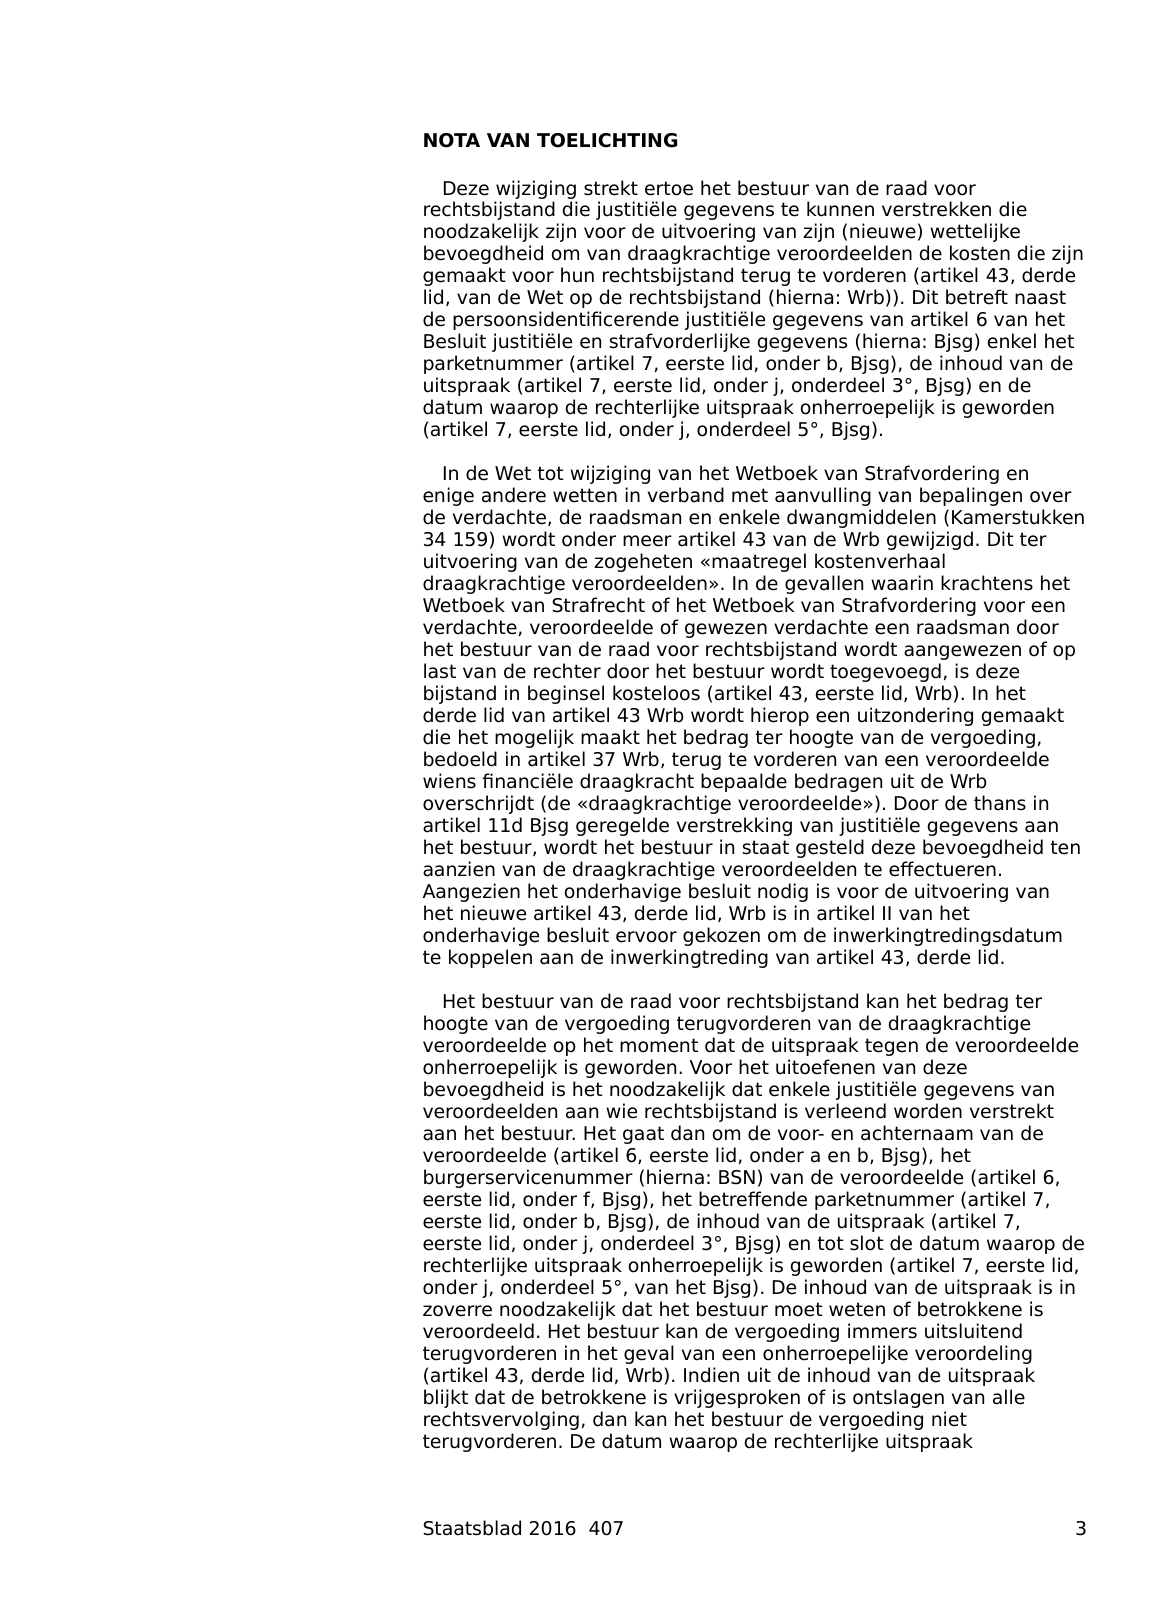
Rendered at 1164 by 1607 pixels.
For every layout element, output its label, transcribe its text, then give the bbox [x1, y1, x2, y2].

text Het bestuur van de raad voor rechtsbijstand kan het bedrag ter hoogte van de vergoeding terugvorderen van de draagkrachtige veroordeelde op het moment dat de uitspraak tegen de veroordeelde onherroepelijk is geworden. Voor het uitoefenen van deze bevoegdheid is het noodzakelijk dat enkele justitiële gegevens van veroordeelden aan wie rechtsbijstand is verleend worden verstrekt aan het bestuur. Het gaat dan om de voor- en achternaam van de veroordeelde (artikel 6, eerste lid, onder a en b, Bjsg), het burgerservicenummer (hierna: BSN) van de veroordeelde (artikel 6, eerste lid, onder f, Bjsg), het betreffende parketnummer (artikel 7, eerste lid, onder b, Bjsg), de inhoud van de uitspraak (artikel 7, eerste lid, onder j, onderdeel 3°, Bjsg) en tot slot de datum waarop de rechterlijke uitspraak onherroepelijk is geworden (artikel 7, eerste lid, onder j, onderdeel 5°, van het Bjsg). De inhoud van de uitspraak is in zoverre noodzakelijk dat het bestuur moet weten of betrokkene is veroordeeld. Het bestuur kan de vergoeding immers uitsluitend terugvorderen in het geval van een onherroepelijke veroordeling (artikel 43, derde lid, Wrb). Indien uit de inhoud van de uitspraak blijkt dat de betrokkene is vrijgesproken of is ontslagen van alle rechtsvervolging, dan kan het bestuur de vergoeding niet terugvorderen. De datum waarop de rechterlijke uitspraak [422, 991, 1087, 1453]
subtitle NOTA VAN TOELICHTING [422, 130, 1087, 152]
text In de Wet tot wijziging van het Wetboek van Strafvordering en enige andere wetten in verband met aanvulling van bepalingen over de verdachte, de raadsman en enkele dwangmiddelen (Kamerstukken 34 159) wordt onder meer artikel 43 van de Wrb gewijzigd. Dit ter uitvoering van de zogeheten «maatregel kostenverhaal draagkrachtige veroordeelden». In de gevallen waarin krachtens het Wetboek van Strafrecht of het Wetboek van Strafvordering voor een verdachte, veroordeelde of gewezen verdachte een raadsman door het bestuur van de raad voor rechtsbijstand wordt aangewezen of op last van de rechter door het bestuur wordt toegevoegd, is deze bijstand in beginsel kosteloos (artikel 43, eerste lid, Wrb). In het derde lid van artikel 43 Wrb wordt hierop een uitzondering gemaakt die het mogelijk maakt het bedrag ter hoogte van de vergoeding, bedoeld in artikel 37 Wrb, terug te vorderen van een veroordeelde wiens financiële draagkracht bepaalde bedragen uit de Wrb overschrijdt (de «draagkrachtige veroordeelde»). Door de thans in artikel 11d Bjsg geregelde verstrekking van justitiële gegevens aan het bestuur, wordt het bestuur in staat gesteld deze bevoegdheid ten aanzien van de draagkrachtige veroordeelden te effectueren. Aangezien het onderhavige besluit nodig is voor de uitvoering van het nieuwe artikel 43, derde lid, Wrb is in artikel II van het onderhavige besluit ervoor gekozen om de inwerkingtredingsdatum te koppelen aan de inwerkingtreding van artikel 43, derde lid. [422, 463, 1087, 969]
text Deze wijziging strekt ertoe het bestuur van de raad voor rechtsbijstand die justitiële gegevens te kunnen verstrekken die noodzakelijk zijn voor de uitvoering van zijn (nieuwe) wettelijke bevoegdheid om van draagkrachtige veroordeelden de kosten die zijn gemaakt voor hun rechtsbijstand terug te vorderen (artikel 43, derde lid, van de Wet op de rechtsbijstand (hierna: Wrb)). Dit betreft naast de persoonsidentificerende justitiële gegevens van artikel 6 van het Besluit justitiële en strafvorderlijke gegevens (hierna: Bjsg) enkel het parketnummer (artikel 7, eerste lid, onder b, Bjsg), de inhoud van de uitspraak (artikel 7, eerste lid, onder j, onderdeel 3°, Bjsg) en de datum waarop de rechterlijke uitspraak onherroepelijk is geworden (artikel 7, eerste lid, onder j, onderdeel 5°, Bjsg). [422, 177, 1087, 441]
